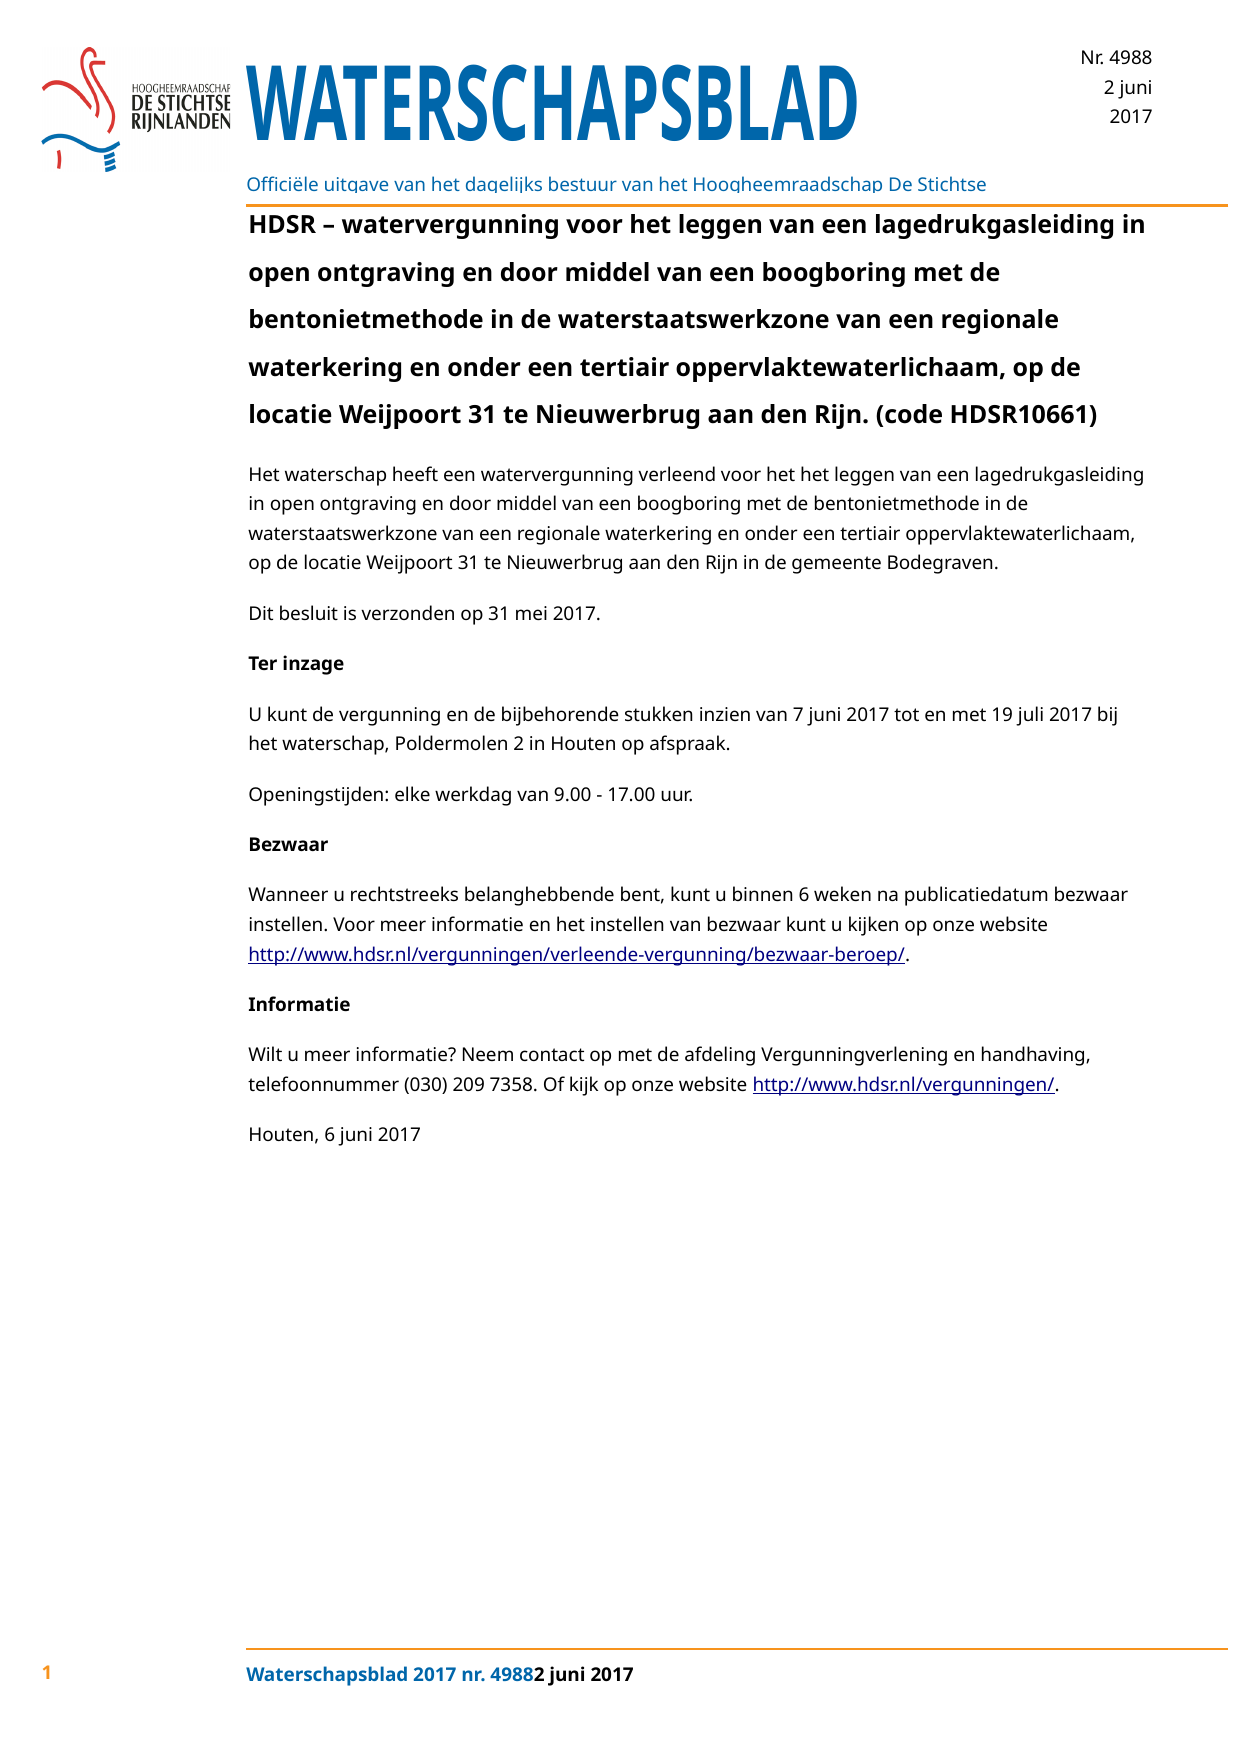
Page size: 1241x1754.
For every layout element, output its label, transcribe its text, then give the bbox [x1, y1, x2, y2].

text Houten, 6 juni 2017 [248, 1122, 1152, 1147]
text Dit besluit is verzonden op 31 mei 2017. [248, 600, 1152, 626]
text HDSR – watervergunning voor het leggen van een lagedrukgasleiding in open ontgraving en door middel van een boogboring met de bentonietmethode in de waterstaatswerkzone van een regionale waterkering en onder een tertiair oppervlaktewaterlichaam, op de locatie Weijpoort 31 te Nieuwerbrug aan den Rijn. (code HDSR10661) [248, 207, 1152, 431]
text U kunt de vergunning en de bijbehorende stukken inzien van 7 juni 2017 tot en met 19 juli 2017 bij het waterschap, Poldermolen 2 in Houten op afspraak. [248, 701, 1152, 756]
text Wanneer u rechtstreeks belanghebbende bent, kunt u binnen 6 weken na publicatiedatum bezwaar instellen. Voor meer informatie en het instellen van bezwaar kunt u kijken op onze website http://www.hdsr.nl/vergunningen/verleende-vergunning/bezwaar-beroep/. [248, 882, 1152, 966]
text Informatie [248, 991, 1152, 1017]
picture [41, 47, 231, 172]
text Het waterschap heeft een watervergunning verleend voor het het leggen van een lagedrukgasleiding in open ontgraving en door middel van een boogboring met de bentonietmethode in de waterstaatswerkzone van een regionale waterkering en onder een tertiair oppervlaktewaterlichaam, op de locatie Weijpoort 31 te Nieuwerbrug aan den Rijn in de gemeente Bodegraven. [248, 461, 1152, 575]
text Ter inzage [248, 650, 1152, 676]
text Wilt u meer informatie? Neem contact op met de afdeling Vergunningverlening en handhaving, telefoonnummer (030) 209 7358. Of kijk op onze website http://www.hdsr.nl/vergunningen/. [248, 1042, 1152, 1097]
text Openingstijden: elke werkdag van 9.00 - 17.00 uur. [248, 781, 1152, 806]
text Bezwaar [248, 831, 1152, 857]
